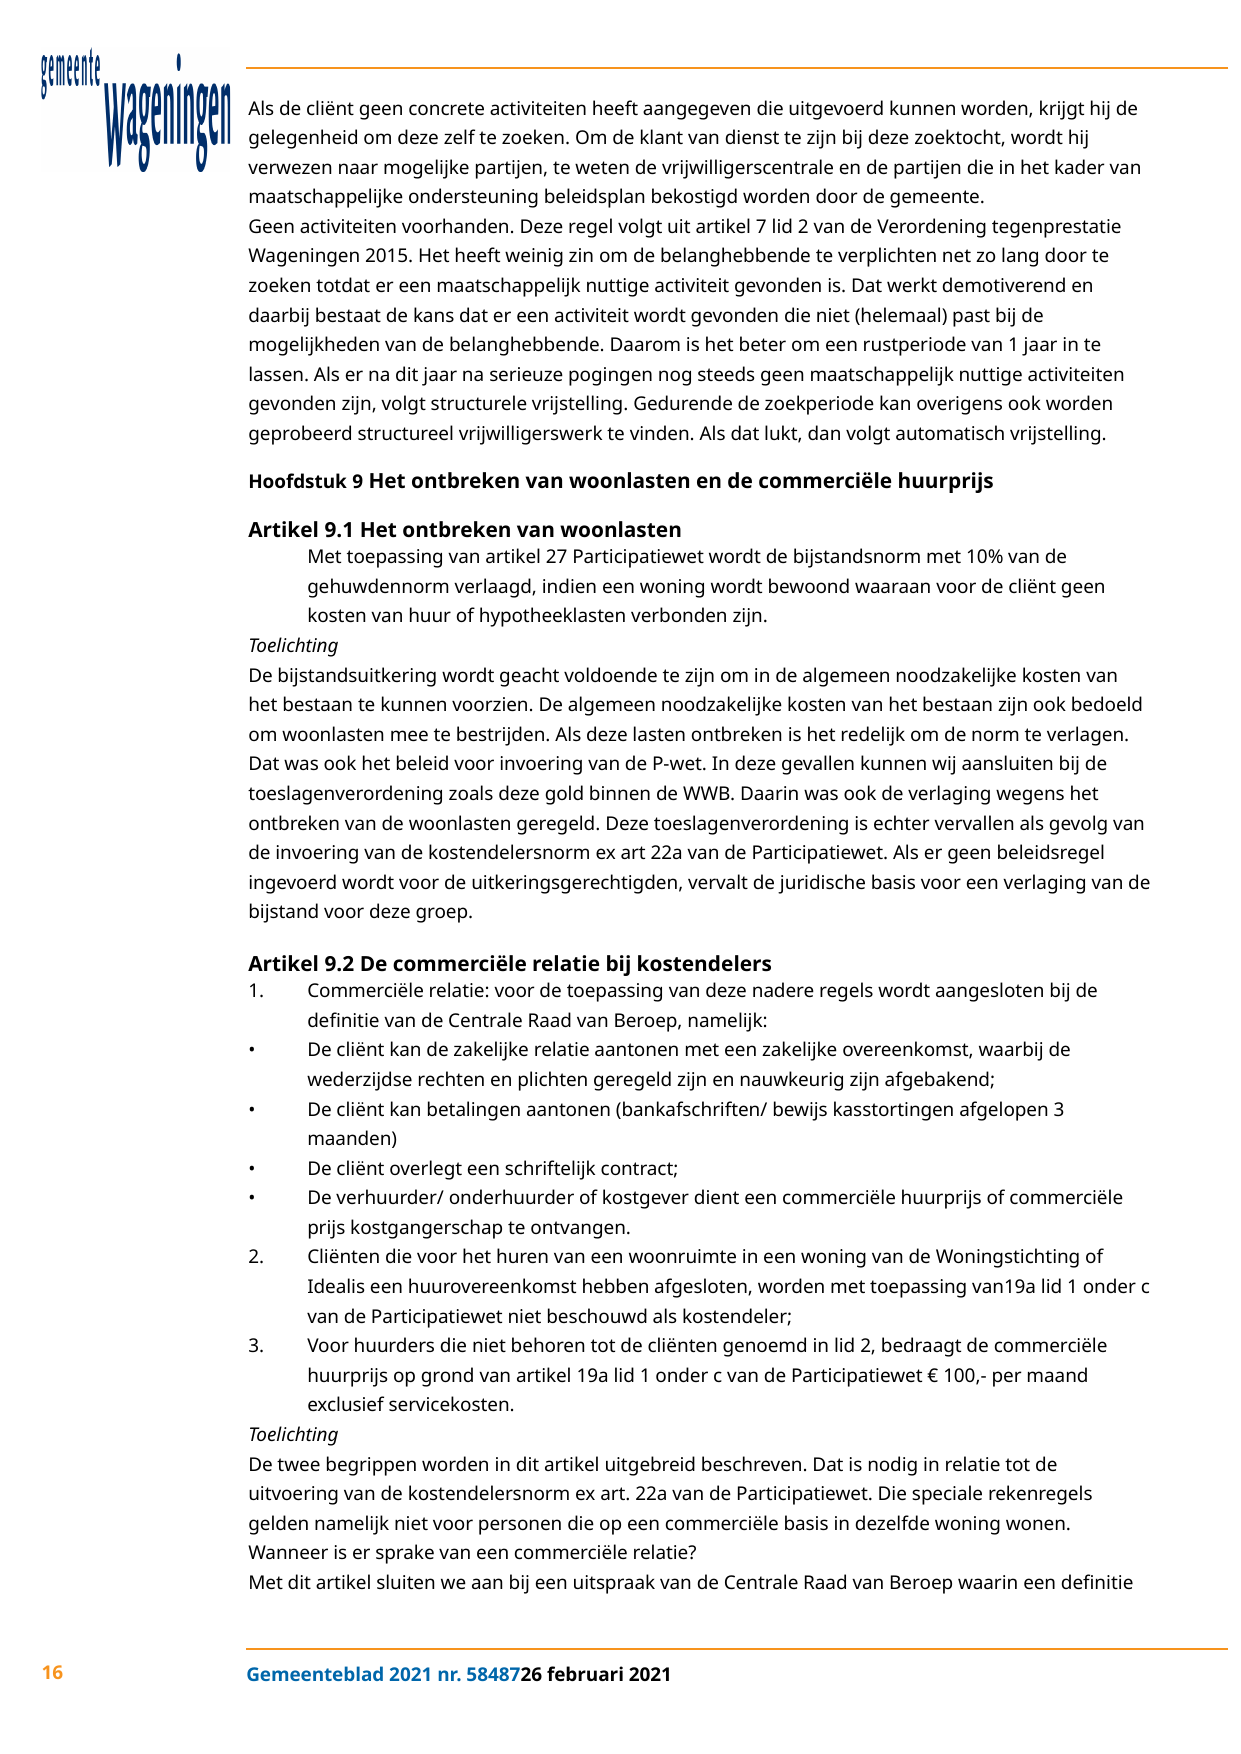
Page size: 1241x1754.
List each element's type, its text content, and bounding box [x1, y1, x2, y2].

text Als de cliënt geen concrete activiteiten heeft aangegeven die uitgevoerd kunnen worden, krijgt hij de gelegenheid om deze zelf te zoeken. Om de klant van dienst te zijn bij deze zoektocht, wordt hij verwezen naar mogelijke partijen, te weten de vrijwilligerscentrale en de partijen die in het kader van maatschappelijke ondersteuning beleidsplan bekostigd worden door de gemeente. [248, 95, 1152, 209]
text Artikel 9.2 De commerciële relatie bij kostendelers [248, 949, 1152, 977]
list Met toepassing van artikel 27 Participatiewet wordt de bijstandsnorm met 10% van de gehuwdennorm verlaagd, indien een woning wordt bewoond waaraan voor de cliënt geen kosten van huur of hypotheeklasten verbonden zijn. [248, 543, 1152, 628]
list De cliënt overlegt een schriftelijk contract; [248, 1155, 1152, 1181]
picture [41, 47, 231, 172]
text Toelichting [248, 1421, 1152, 1447]
list De verhuurder/ onderhuurder of kostgever dient een commerciële huurprijs of commerciële prijs kostgangerschap te ontvangen. [248, 1184, 1152, 1240]
list De cliënt kan de zakelijke relatie aantonen met een zakelijke overeenkomst, waarbij de wederzijdse rechten en plichten geregeld zijn en nauwkeurig zijn afgebakend; [248, 1037, 1152, 1092]
text Hoofdstuk 9 Het ontbreken van woonlasten en de commerciële huurprijs [248, 466, 1152, 494]
text De bijstandsuitkering wordt geacht voldoende te zijn om in de algemeen noodzakelijke kosten van het bestaan te kunnen voorzien. De algemeen noodzakelijke kosten van het bestaan zijn ook bedoeld om woonlasten mee te bestrijden. Als deze lasten ontbreken is het redelijk om de norm te verlagen. Dat was ook het beleid voor invoering van de P-wet. In deze gevallen kunnen wij aansluiten bij de toeslagenverordening zoals deze gold binnen de WWB. Daarin was ook de verlaging wegens het ontbreken van de woonlasten geregeld. Deze toeslagenverordening is echter vervallen als gevolg van de invoering van de kostendelersnorm ex art 22a van de Participatiewet. Als er geen beleidsregel ingevoerd wordt voor de uitkeringsgerechtigden, vervalt de juridische basis voor een verlaging van de bijstand voor deze groep. [248, 662, 1152, 924]
text Toelichting [248, 632, 1152, 658]
list Cliënten die voor het huren van een woonruimte in een woning van de Woningstichting of Idealis een huurovereenkomst hebben afgesloten, worden met toepassing van19a lid 1 onder c van de Participatiewet niet beschouwd als kostendeler; [248, 1244, 1152, 1328]
text Artikel 9.1 Het ontbreken van woonlasten [248, 515, 1152, 543]
text Met dit artikel sluiten we aan bij een uitspraak van de Centrale Raad van Beroep waarin een definitie [248, 1569, 1152, 1595]
list De cliënt kan betalingen aantonen (bankafschriften/ bewijs kasstortingen afgelopen 3 maanden) [248, 1096, 1152, 1151]
text De twee begrippen worden in dit artikel uitgebreid beschreven. Dat is nodig in relatie tot de uitvoering van de kostendelersnorm ex art. 22a van de Participatiewet. Die speciale rekenregels gelden namelijk niet voor personen die op een commerciële basis in dezelfde woning wonen. [248, 1451, 1152, 1536]
list Commerciële relatie: voor de toepassing van deze nadere regels wordt aangesloten bij de definitie van de Centrale Raad van Beroep, namelijk: [248, 977, 1152, 1033]
text Wanneer is er sprake van een commerciële relatie? [248, 1539, 1152, 1565]
text Geen activiteiten voorhanden. Deze regel volgt uit artikel 7 lid 2 van de Verordening tegenprestatie Wageningen 2015. Het heeft weinig zin om de belanghebbende te verplichten net zo lang door te zoeken totdat er een maatschappelijk nuttige activiteit gevonden is. Dat werkt demotiverend en daarbij bestaat de kans dat er een activiteit wordt gevonden die niet (helemaal) past bij de mogelijkheden van de belanghebbende. Daarom is het beter om een rustperiode van 1 jaar in te lassen. Als er na dit jaar na serieuze pogingen nog steeds geen maatschappelijk nuttige activiteiten gevonden zijn, volgt structurele vrijstelling. Gedurende de zoekperiode kan overigens ook worden geprobeerd structureel vrijwilligerswerk te vinden. Als dat lukt, dan volgt automatisch vrijstelling. [248, 213, 1152, 446]
list Voor huurders die niet behoren tot de cliënten genoemd in lid 2, bedraagt de commerciële huurprijs op grond van artikel 19a lid 1 onder c van de Participatiewet € 100,- per maand exclusief servicekosten. [248, 1332, 1152, 1417]
